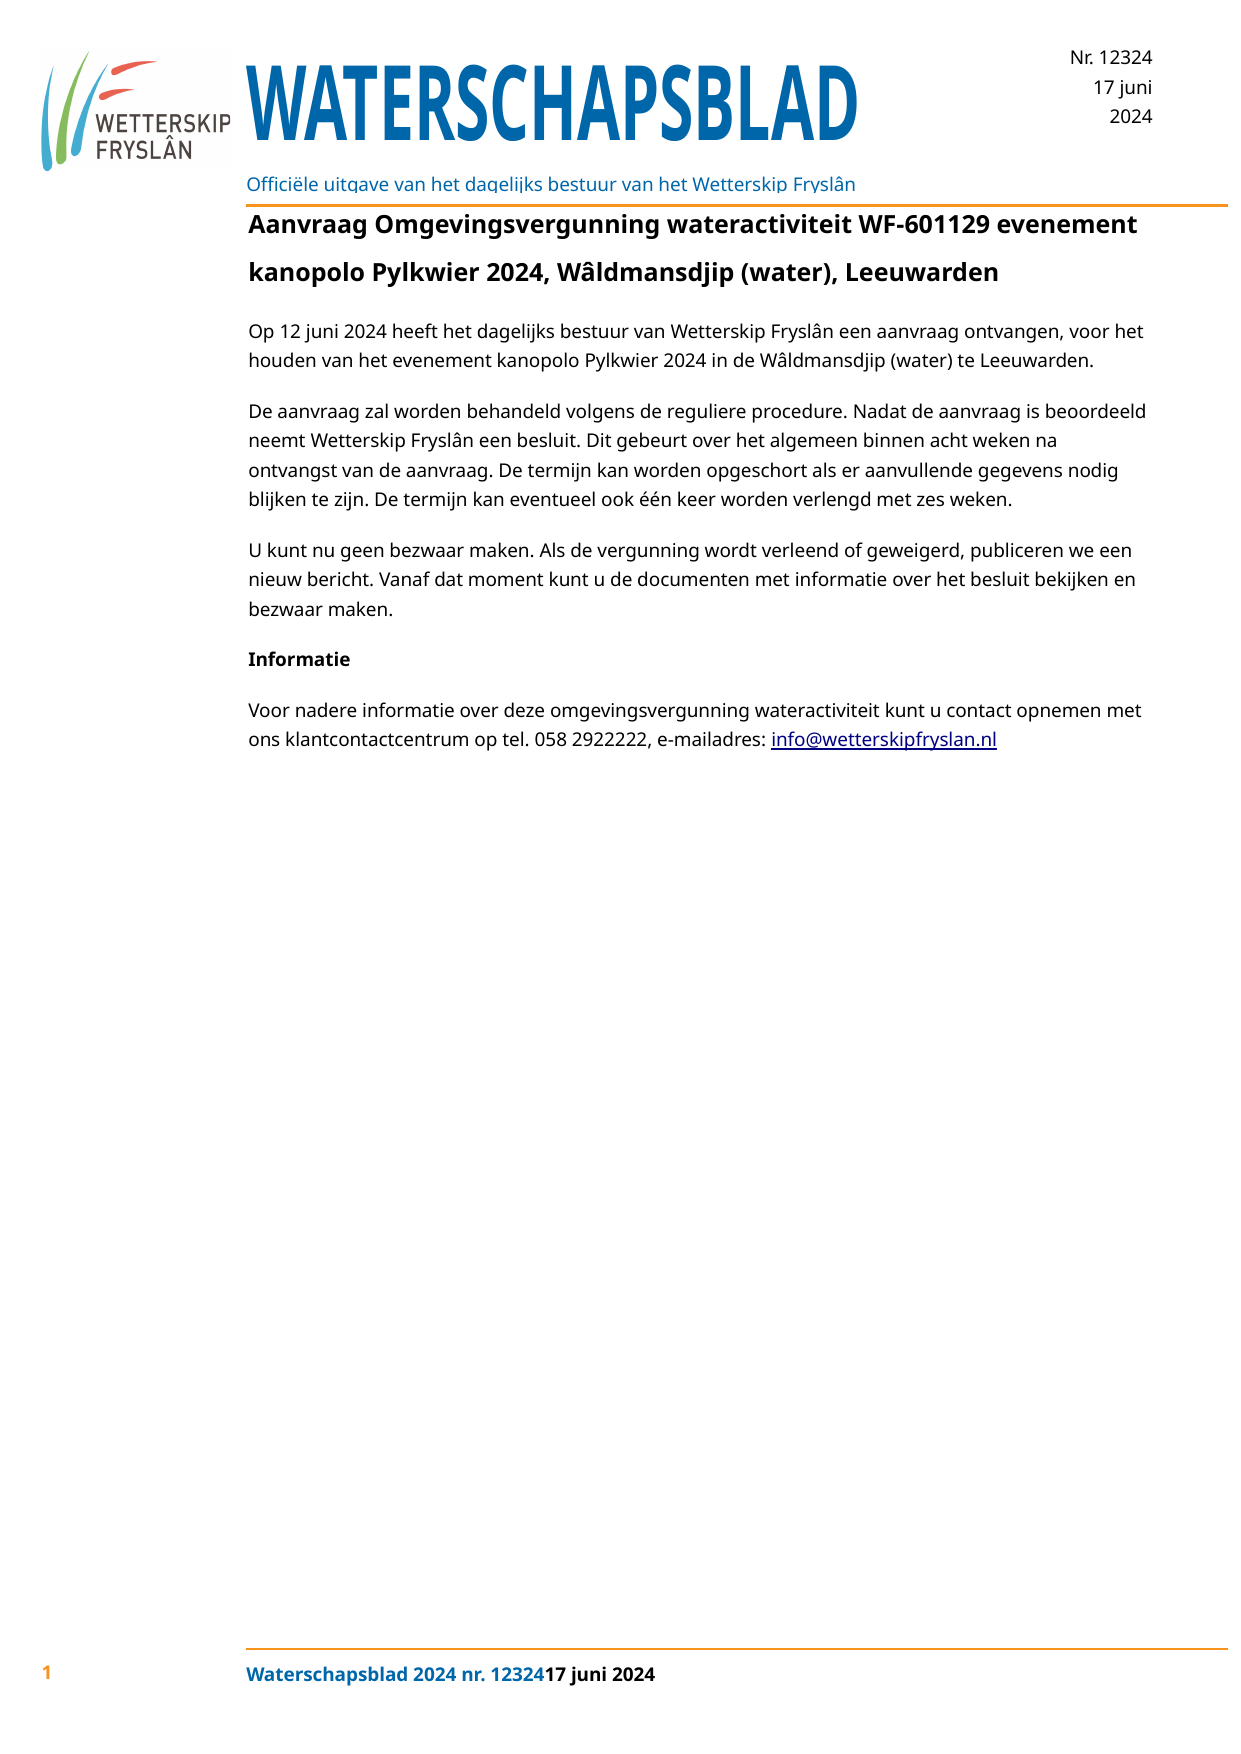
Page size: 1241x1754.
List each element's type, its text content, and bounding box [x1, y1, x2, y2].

picture [41, 47, 231, 172]
text Aanvraag Omgevingsvergunning wateractiviteit WF-601129 evenement kanopolo Pylkwier 2024, Wâldmansdjip (water), Leeuwarden [248, 207, 1152, 288]
text U kunt nu geen bezwaar maken. Als de vergunning wordt verleend of geweigerd, publiceren we een nieuw bericht. Vanaf dat moment kunt u de documenten met informatie over het besluit bekijken en bezwaar maken. [248, 537, 1152, 622]
text De aanvraag zal worden behandeld volgens de reguliere procedure. Nadat de aanvraag is beoordeeld neemt Wetterskip Fryslân een besluit. Dit gebeurt over het algemeen binnen acht weken na ontvangst van de aanvraag. De termijn kan worden opgeschort als er aanvullende gegevens nodig blijken te zijn. De termijn kan eventueel ook één keer worden verlengd met zes weken. [248, 398, 1152, 512]
text Op 12 juni 2024 heeft het dagelijks bestuur van Wetterskip Fryslân een aanvraag ontvangen, voor het houden van het evenement kanopolo Pylkwier 2024 in de Wâldmansdjip (water) te Leeuwarden. [248, 318, 1152, 373]
text Voor nadere informatie over deze omgevingsvergunning wateractiviteit kunt u contact opnemen met ons klantcontactcentrum op tel. 058 2922222, e-mailadres: info@wetterskipfryslan.nl [248, 697, 1152, 752]
text Informatie [248, 647, 1152, 672]
